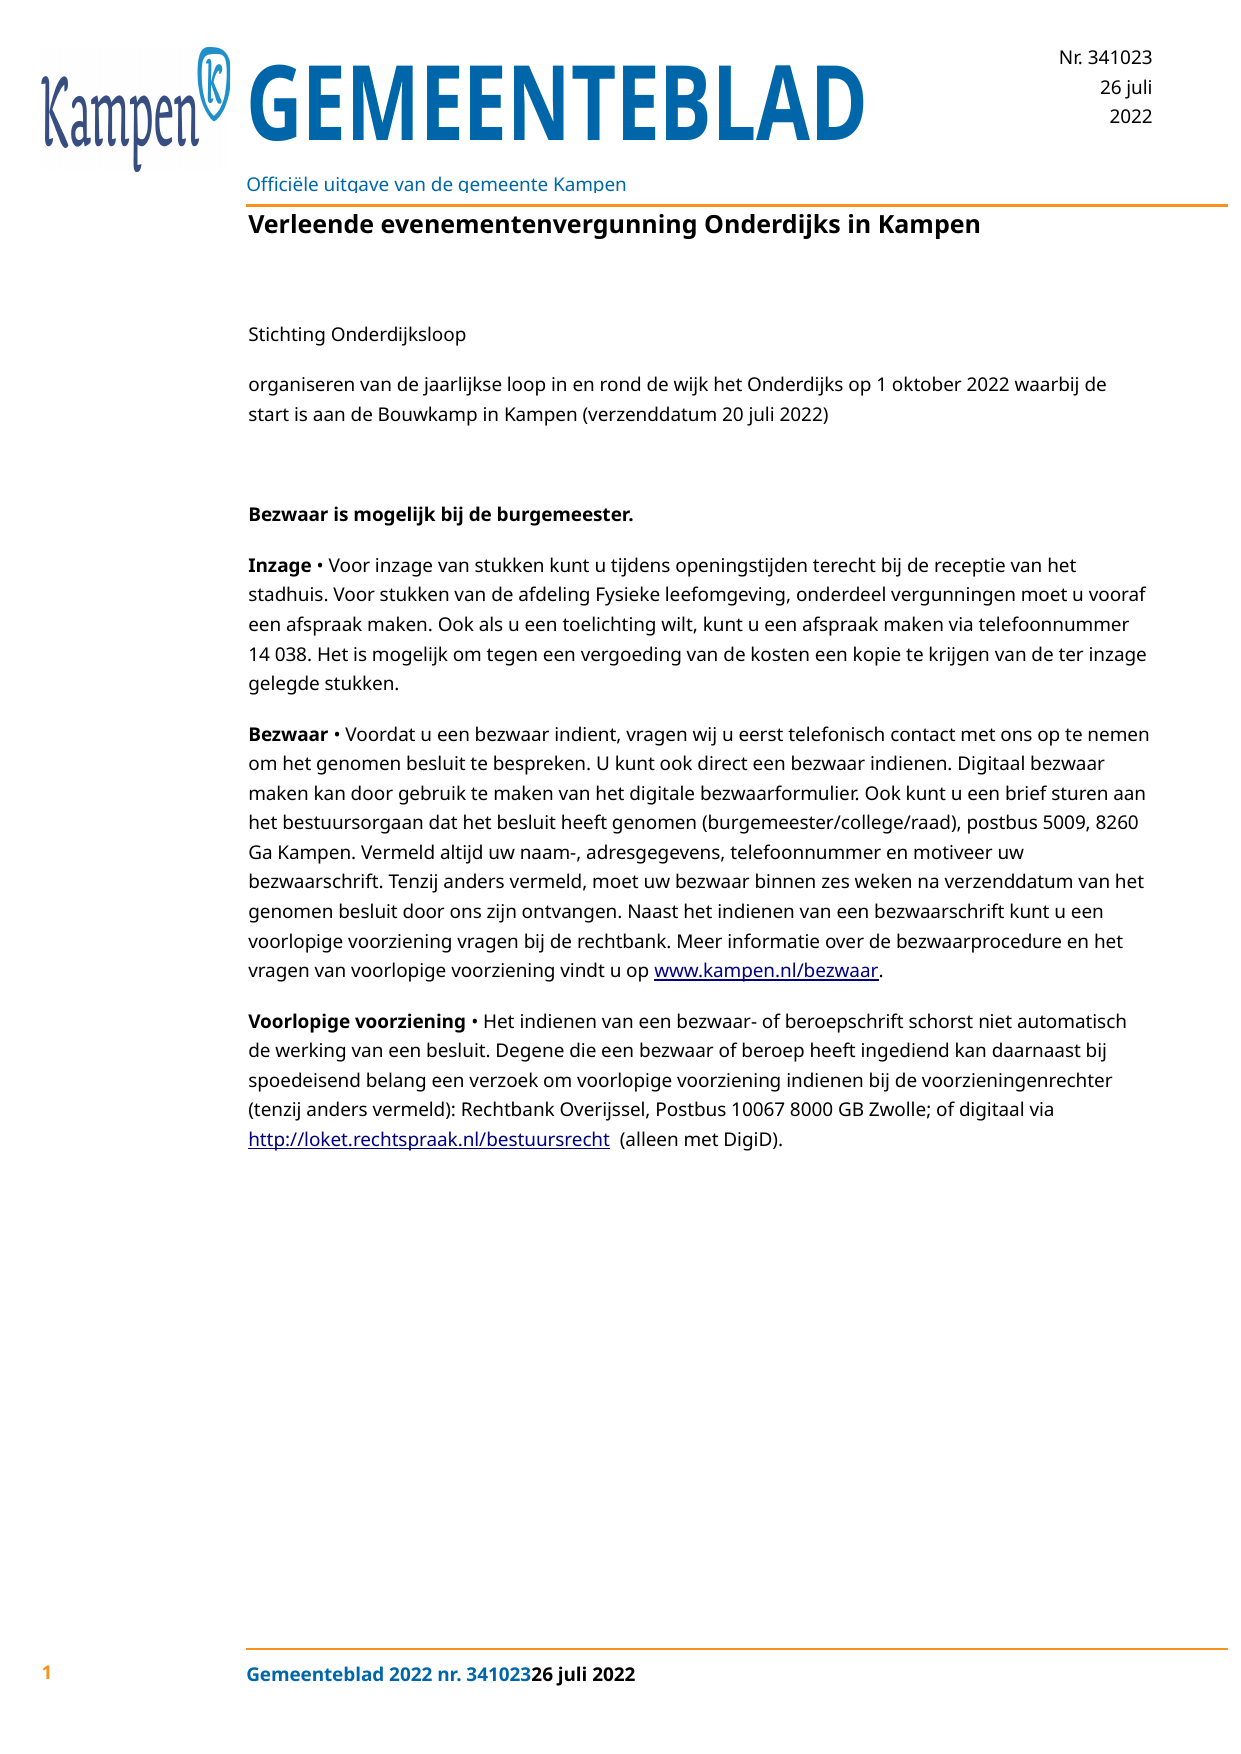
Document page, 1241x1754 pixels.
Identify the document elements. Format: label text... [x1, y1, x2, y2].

text Inzage • Voor inzage van stukken kunt u tijdens openingstijden terecht bij de receptie van het stadhuis. Voor stukken van de afdeling Fysieke leefomgeving, onderdeel vergunningen moet u vooraf een afspraak maken. Ook als u een toelichting wilt, kunt u een afspraak maken via telefoonnummer 14 038. Het is mogelijk om tegen een vergoeding van de kosten een kopie te krijgen van de ter inzage gelegde stukken. [248, 552, 1152, 696]
text Bezwaar • Voordat u een bezwaar indient, vragen wij u eerst telefonisch contact met ons op te nemen om het genomen besluit te bespreken. U kunt ook direct een bezwaar indienen. Digitaal bezwaar maken kan door gebruik te maken van het digitale bezwaarformulier. Ook kunt u een brief sturen aan het bestuursorgaan dat het besluit heeft genomen (burgemeester/college/raad), postbus 5009, 8260 Ga Kampen. Vermeld altijd uw naam-, adresgegevens, telefoonnummer en motiveer uw bezwaarschrift. Tenzij anders vermeld, moet uw bezwaar binnen zes weken na verzenddatum van het genomen besluit door ons zijn ontvangen. Naast het indienen van een bezwaarschrift kunt u een voorlopige voorziening vragen bij de rechtbank. Meer informatie over de bezwaarprocedure en het vragen van voorlopige voorziening vindt u op www.kampen.nl/bezwaar. [248, 721, 1152, 983]
text Bezwaar is mogelijk bij de burgemeester. [248, 502, 1152, 527]
text organiseren van de jaarlijkse loop in en rond de wijk het Onderdijks op 1 oktober 2022 waarbij de start is aan de Bouwkamp in Kampen (verzenddatum 20 juli 2022) [248, 371, 1152, 426]
text Stichting Onderdijksloop [248, 321, 1152, 346]
text Voorlopige voorziening • Het indienen van een bezwaar- of beroepschrift schorst niet automatisch de werking van een besluit. Degene die een bezwaar of beroep heeft ingediend kan daarnaast bij spoedeisend belang een verzoek om voorlopige voorziening indienen bij de voorzieningenrechter (tenzij anders vermeld): Rechtbank Overijssel, Postbus 10067 8000 GB Zwolle; of digitaal via http://loket.rechtspraak.nl/bestuursrecht (alleen met DigiD). [248, 1008, 1152, 1152]
text Verleende evenementenvergunning Onderdijks in Kampen [248, 207, 1152, 241]
picture [41, 47, 231, 172]
